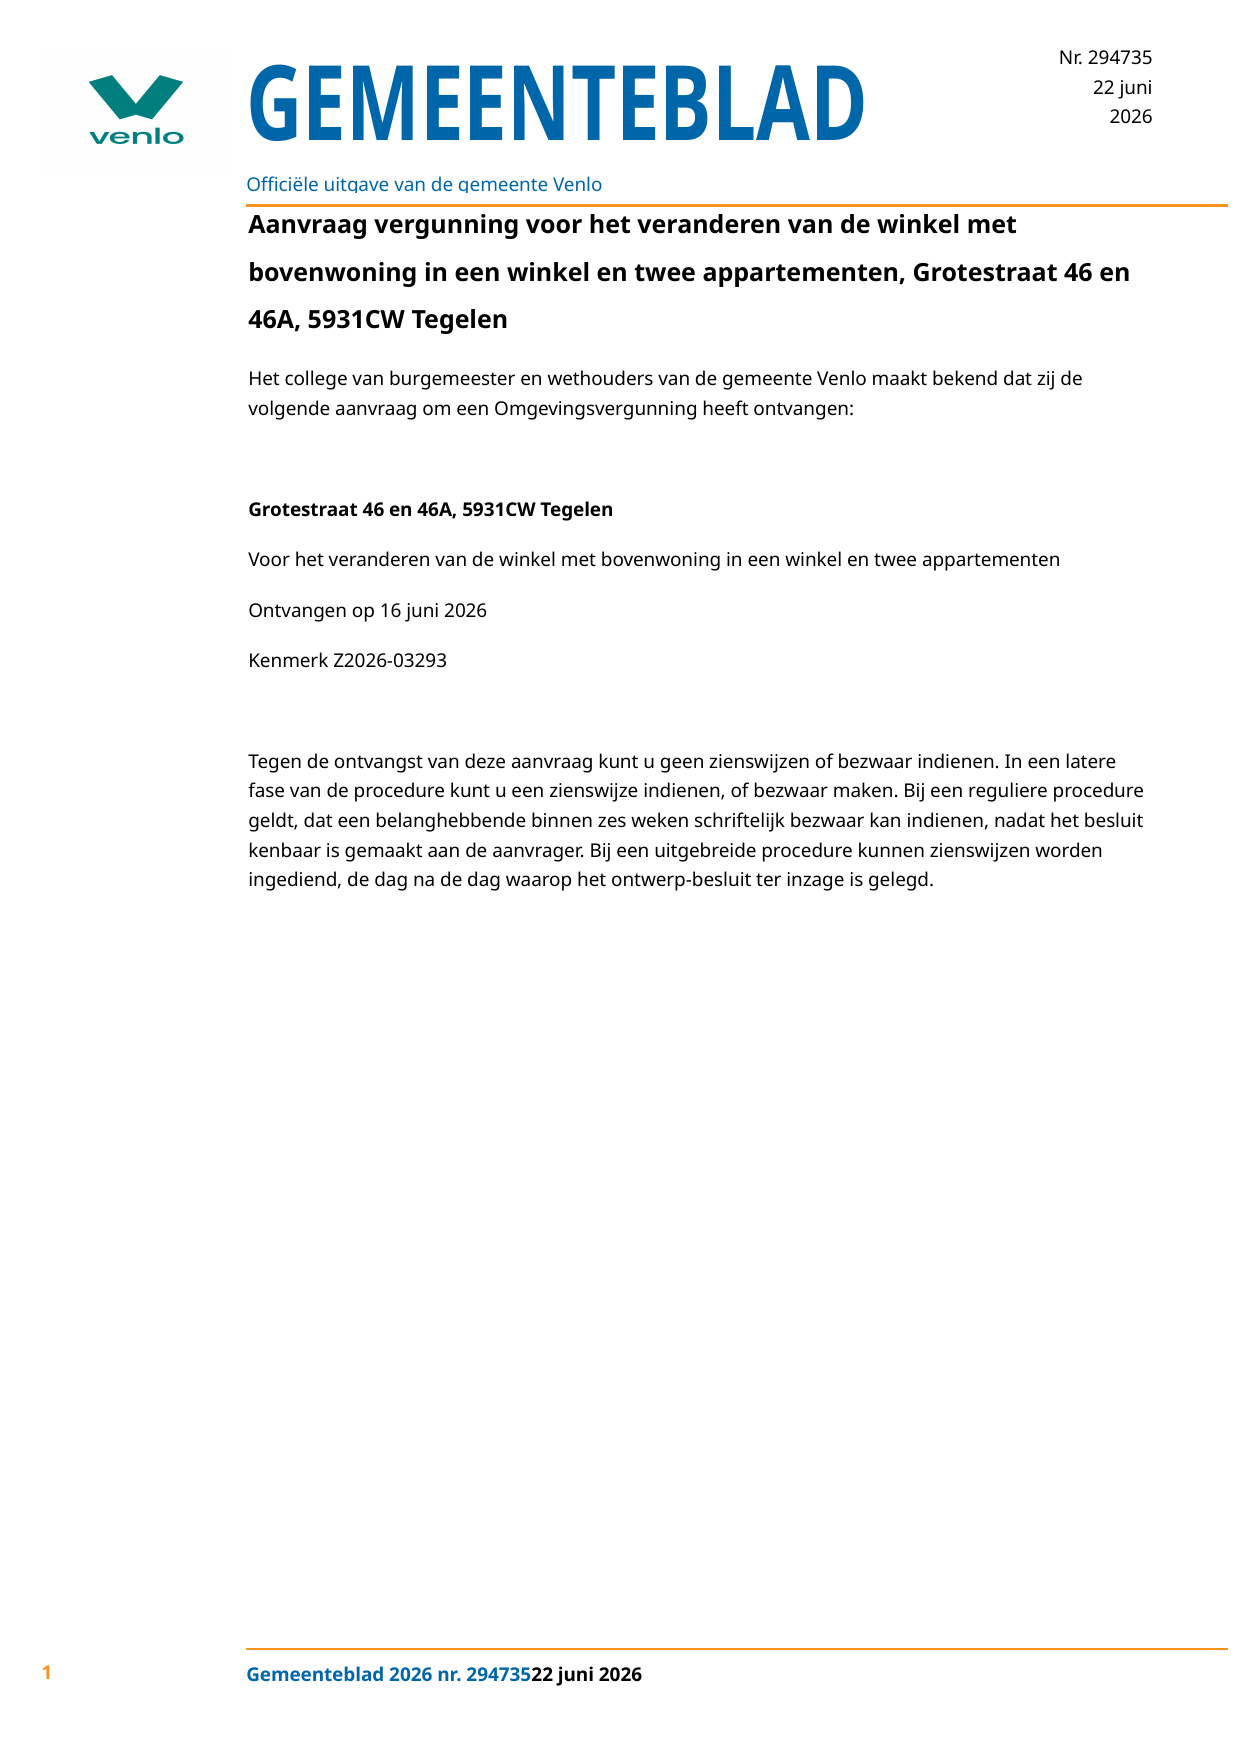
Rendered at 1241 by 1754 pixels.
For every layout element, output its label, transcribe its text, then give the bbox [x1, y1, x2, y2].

picture [41, 47, 231, 172]
text Aanvraag vergunning voor het veranderen van de winkel met bovenwoning in een winkel en twee appartementen, Grotestraat 46 en 46A, 5931CW Tegelen [248, 207, 1152, 336]
text Kenmerk Z2026-03293 [248, 647, 1152, 673]
text Grotestraat 46 en 46A, 5931CW Tegelen [248, 496, 1152, 522]
text Ontvangen op 16 juni 2026 [248, 597, 1152, 622]
text Tegen de ontvangst van deze aanvraag kunt u geen zienswijzen of bezwaar indienen. In een latere fase van de procedure kunt u een zienswijze indienen, of bezwaar maken. Bij een reguliere procedure geldt, dat een belanghebbende binnen zes weken schriftelijk bezwaar kan indienen, nadat het besluit kenbaar is gemaakt aan de aanvrager. Bij een uitgebreide procedure kunnen zienswijzen worden ingediend, de dag na de dag waarop het ontwerp-besluit ter inzage is gelegd. [248, 748, 1152, 892]
text Voor het veranderen van de winkel met bovenwoning in een winkel en twee appartementen [248, 546, 1152, 572]
text Het college van burgemeester en wethouders van de gemeente Venlo maakt bekend dat zij de volgende aanvraag om een Omgevingsvergunning heeft ontvangen: [248, 366, 1152, 421]
